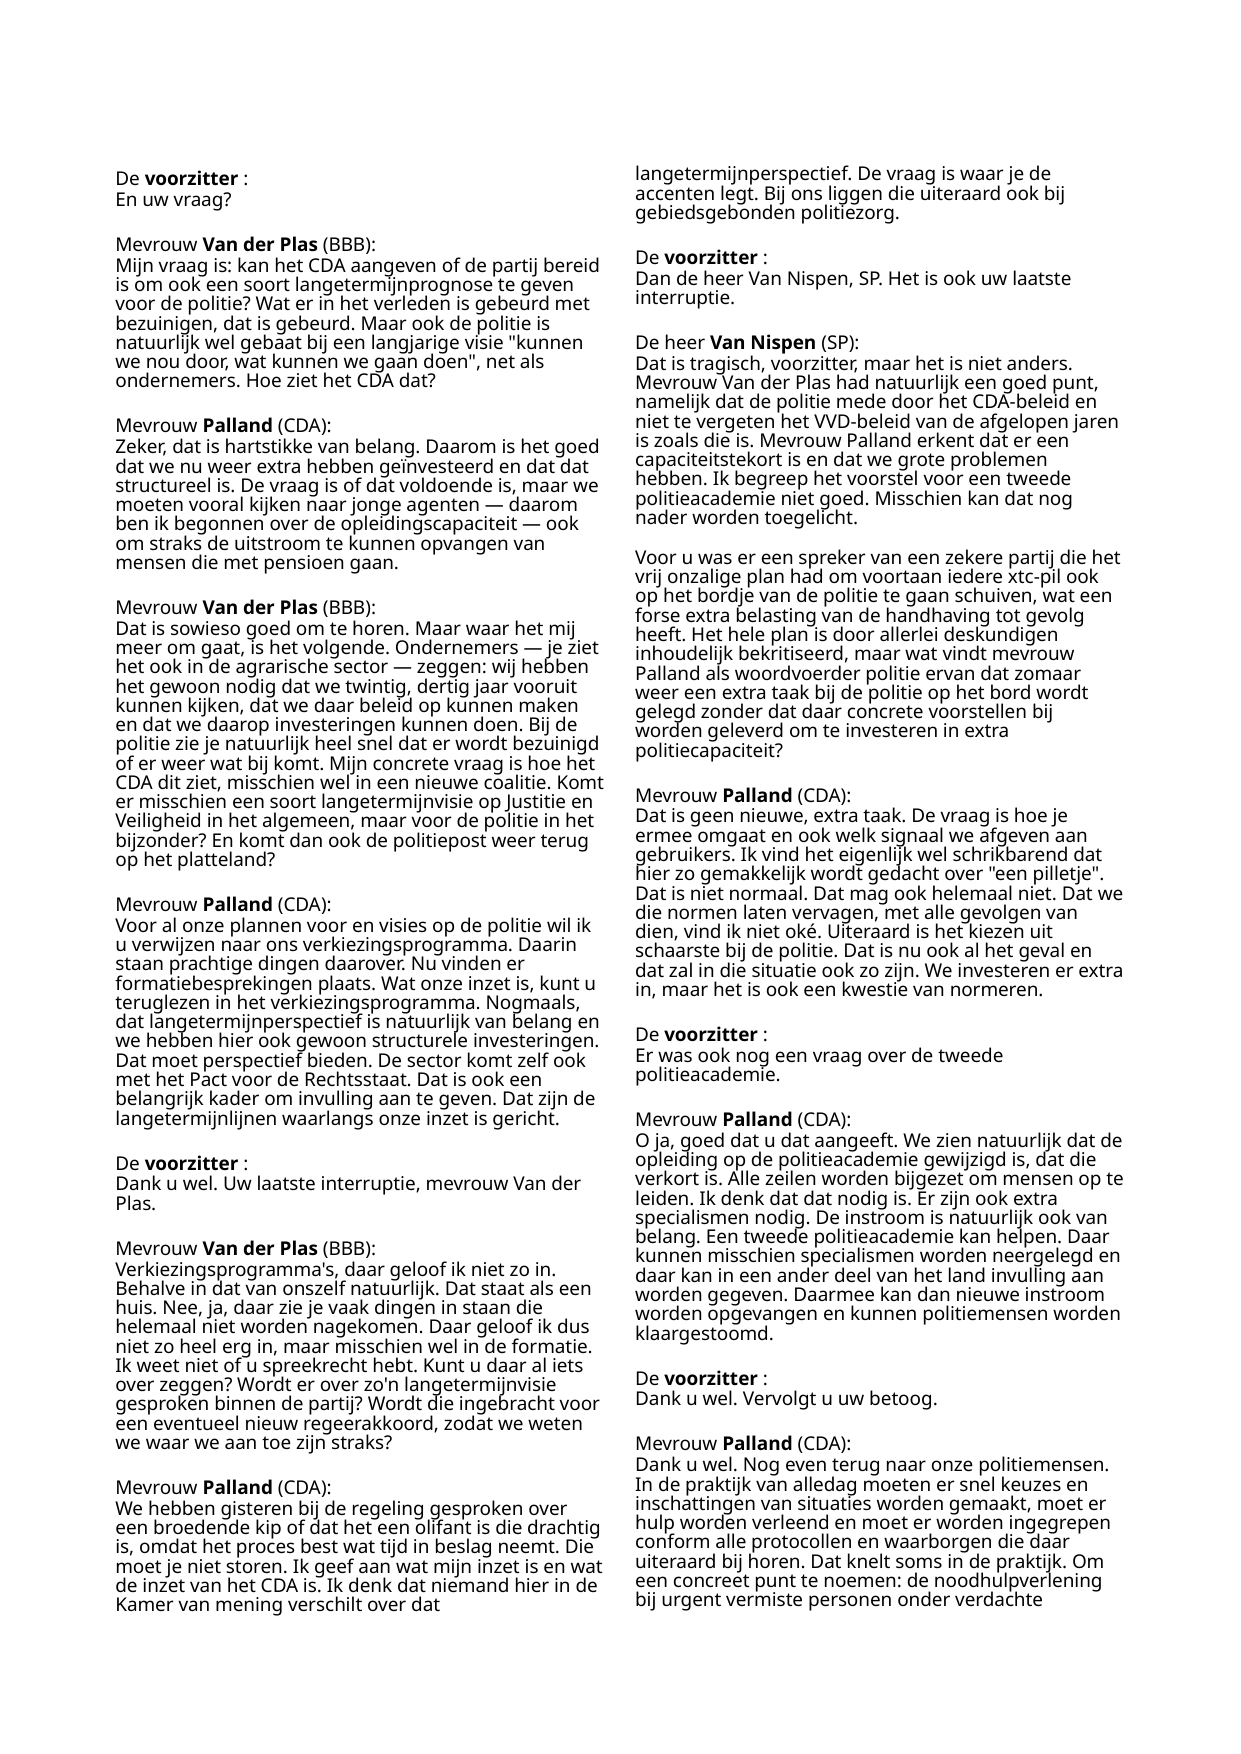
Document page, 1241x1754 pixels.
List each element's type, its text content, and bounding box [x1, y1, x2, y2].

text Mevrouw Van der Plas (BBB): [115, 231, 605, 257]
text Dank u wel. Nog even terug naar onze politiemensen. In de praktijk van alledag moeten er snel keuzes en inschattingen van situaties worden gemaakt, moet er hulp worden verleend en moet er worden ingegrepen conform alle protocollen en waarborgen die daar uiteraard bij horen. Dat knelt soms in de praktijk. Om een concreet punt te noemen: de noodhulpverlening bij urgent vermiste personen onder verdachte [635, 1456, 1125, 1610]
text Mevrouw Palland (CDA): [115, 891, 605, 917]
text Dank u wel. Vervolgt u uw betoog. [635, 1390, 1125, 1410]
text En uw vraag? [115, 191, 605, 210]
text Er was ook nog een vraag over de tweede politieacademie. [635, 1047, 1125, 1085]
text Mevrouw Van der Plas (BBB): [115, 594, 605, 620]
text De voorzitter : [635, 1021, 1125, 1047]
text langetermijnperspectief. De vraag is waar je de accenten legt. Bij ons liggen die uiteraard ook bij gebiedsgebonden politiezorg. [635, 165, 1125, 223]
text O ja, goed dat u dat aangeeft. We zien natuurlijk dat de opleiding op de politieacademie gewijzigd is, dat die verkort is. Alle zeilen worden bijgezet om mensen op te leiden. Ik denk dat dat nodig is. Er zijn ook extra specialismen nodig. De instroom is natuurlijk ook van belang. Een tweede politieacademie kan helpen. Daar kunnen misschien specialismen worden neergelegd en daar kan in een ander deel van het land invulling aan worden gegeven. Daarmee kan dan nieuwe instroom worden opgevangen en kunnen politiemensen worden klaargestoomd. [635, 1132, 1125, 1344]
text We hebben gisteren bij de regeling gesproken over een broedende kip of dat het een olifant is die drachtig is, omdat het proces best wat tijd in beslag neemt. Die moet je niet storen. Ik geef aan wat mijn inzet is en wat de inzet van het CDA is. Ik denk dat niemand hier in de Kamer van mening verschilt over dat [115, 1500, 605, 1615]
text Dat is geen nieuwe, extra taak. De vraag is hoe je ermee omgaat en ook welk signaal we afgeven aan gebruikers. Ik vind het eigenlijk wel schrikbarend dat hier zo gemakkelijk wordt gedacht over "een pilletje". Dat is niet normaal. Dat mag ook helemaal niet. Dat we die normen laten vervagen, met alle gevolgen van dien, vind ik niet oké. Uiteraard is het kiezen uit schaarste bij de politie. Dat is nu ook al het geval en dat zal in die situatie ook zo zijn. We investeren er extra in, maar het is ook een kwestie van normeren. [635, 807, 1125, 1000]
text Verkiezingsprogramma's, daar geloof ik niet zo in. Behalve in dat van onszelf natuurlijk. Dat staat als een huis. Nee, ja, daar zie je vaak dingen in staan die helemaal niet worden nagekomen. Daar geloof ik dus niet zo heel erg in, maar misschien wel in de formatie. Ik weet niet of u spreekrecht hebt. Kunt u daar al iets over zeggen? Wordt er over zo'n langetermijnvisie gesproken binnen de partij? Wordt die ingebracht voor een eventueel nieuw regeerakkoord, zodat we weten we waar we aan toe zijn straks? [115, 1261, 605, 1453]
text Mevrouw Palland (CDA): [635, 1431, 1125, 1456]
text Mevrouw Palland (CDA): [115, 1474, 605, 1500]
text Voor u was er een spreker van een zekere partij die het vrij onzalige plan had om voortaan iedere xtc-pil ook op het bordje van de politie te gaan schuiven, wat een forse extra belasting van de handhaving tot gevolg heeft. Het hele plan is door allerlei deskundigen inhoudelijk bekritiseerd, maar wat vindt mevrouw Palland als woordvoerder politie ervan dat zomaar weer een extra taak bij de politie op het bord wordt gelegd zonder dat daar concrete voorstellen bij worden geleverd om te investeren in extra politiecapaciteit? [635, 549, 1125, 761]
text Mevrouw Van der Plas (BBB): [115, 1235, 605, 1261]
text Mevrouw Palland (CDA): [635, 782, 1125, 807]
text Mijn vraag is: kan het CDA aangeven of de partij bereid is om ook een soort langetermijnprognose te geven voor de politie? Wat er in het verleden is gebeurd met bezuinigen, dat is gebeurd. Maar ook de politie is natuurlijk wel gebaat bij een langjarige visie "kunnen we nou door, wat kunnen we gaan doen", net als ondernemers. Hoe ziet het CDA dat? [115, 257, 605, 392]
text Dat is sowieso goed om te horen. Maar waar het mij meer om gaat, is het volgende. Ondernemers — je ziet het ook in de agrarische sector — zeggen: wij hebben het gewoon nodig dat we twintig, dertig jaar vooruit kunnen kijken, dat we daar beleid op kunnen maken en dat we daarop investeringen kunnen doen. Bij de politie zie je natuurlijk heel snel dat er wordt bezuinigd of er weer wat bij komt. Mijn concrete vraag is hoe het CDA dit ziet, misschien wel in een nieuwe coalitie. Komt er misschien een soort langetermijnvisie op Justitie en Veiligheid in het algemeen, maar voor de politie in het bijzonder? En komt dan ook de politiepost weer terug op het platteland? [115, 620, 605, 870]
text Dan de heer Van Nispen, SP. Het is ook uw laatste interruptie. [635, 270, 1125, 308]
text De voorzitter : [115, 1150, 605, 1175]
text Mevrouw Palland (CDA): [635, 1106, 1125, 1132]
text Mevrouw Palland (CDA): [115, 413, 605, 438]
text De heer Van Nispen (SP): [635, 329, 1125, 355]
text Dank u wel. Uw laatste interruptie, mevrouw Van der Plas. [115, 1175, 605, 1214]
text De voorzitter : [635, 244, 1125, 270]
text Dat is tragisch, voorzitter, maar het is niet anders. Mevrouw Van der Plas had natuurlijk een goed punt, namelijk dat de politie mede door het CDA-beleid en niet te vergeten het VVD-beleid van de afgelopen jaren is zoals die is. Mevrouw Palland erkent dat er een capaciteitstekort is en dat we grote problemen hebben. Ik begreep het voorstel voor een tweede politieacademie niet goed. Misschien kan dat nog nader worden toegelicht. [635, 355, 1125, 528]
text Voor al onze plannen voor en visies op de politie wil ik u verwijzen naar ons verkiezingsprogramma. Daarin staan prachtige dingen daarover. Nu vinden er formatiebesprekingen plaats. Wat onze inzet is, kunt u teruglezen in het verkiezingsprogramma. Nogmaals, dat langetermijnperspectief is natuurlijk van belang en we hebben hier ook gewoon structurele investeringen. Dat moet perspectief bieden. De sector komt zelf ook met het Pact voor de Rechtsstaat. Dat is ook een belangrijk kader om invulling aan te geven. Dat zijn de langetermijnlijnen waarlangs onze inzet is gericht. [115, 917, 605, 1129]
text De voorzitter : [115, 165, 605, 191]
text Zeker, dat is hartstikke van belang. Daarom is het goed dat we nu weer extra hebben geïnvesteerd en dat dat structureel is. De vraag is of dat voldoende is, maar we moeten vooral kijken naar jonge agenten — daarom ben ik begonnen over de opleidingscapaciteit — ook om straks de uitstroom te kunnen opvangen van mensen die met pensioen gaan. [115, 438, 605, 573]
text De voorzitter : [635, 1365, 1125, 1390]
